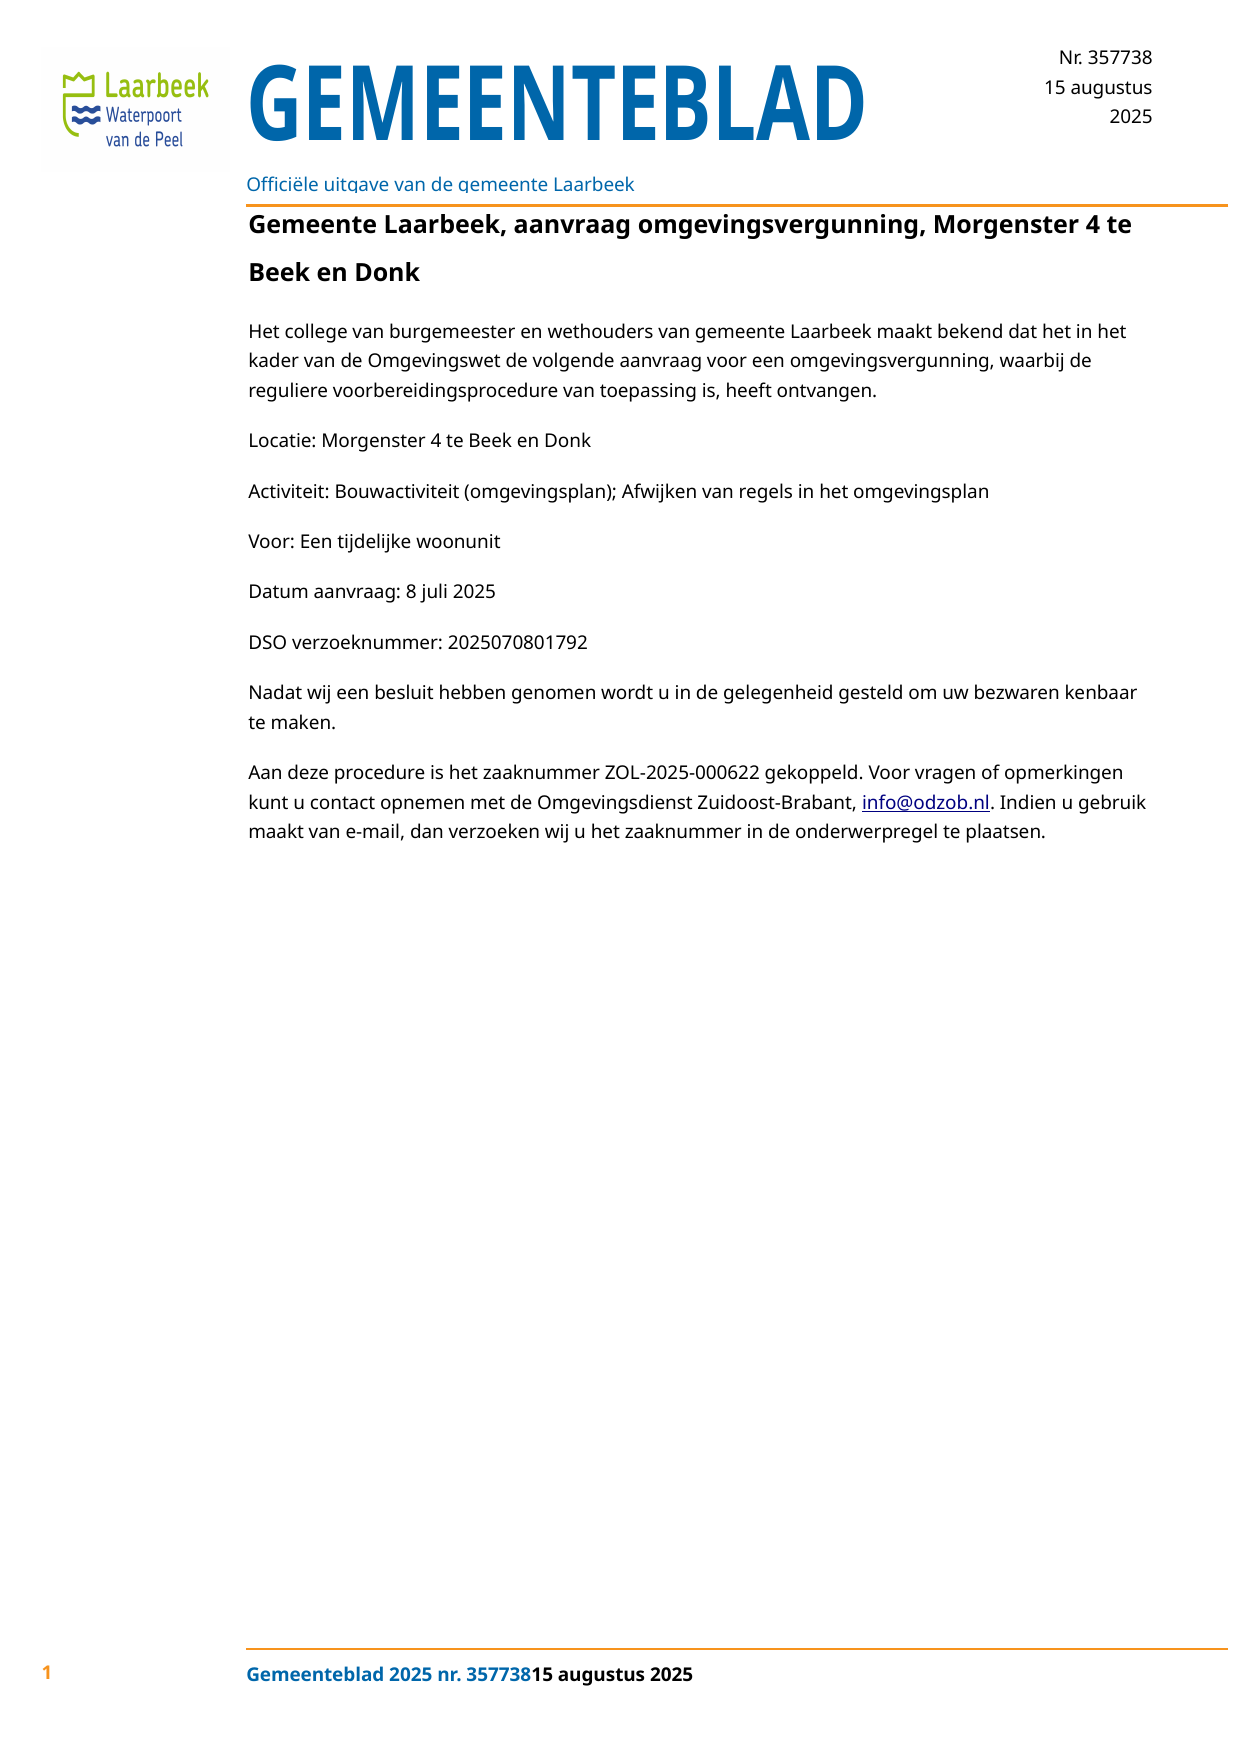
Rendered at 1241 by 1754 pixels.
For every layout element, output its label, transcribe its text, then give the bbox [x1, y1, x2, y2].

text Locatie: Morgenster 4 te Beek en Donk [248, 427, 1152, 453]
text Datum aanvraag: 8 juli 2025 [248, 579, 1152, 604]
picture [41, 47, 231, 172]
text Activiteit: Bouwactiviteit (omgevingsplan); Afwijken van regels in het omgevingsplan [248, 478, 1152, 504]
text Gemeente Laarbeek, aanvraag omgevingsvergunning, Morgenster 4 te Beek en Donk [248, 207, 1152, 288]
text Voor: Een tijdelijke woonunit [248, 528, 1152, 554]
text Nadat wij een besluit hebben genomen wordt u in de gelegenheid gesteld om uw bezwaren kenbaar te maken. [248, 679, 1152, 735]
text Het college van burgemeester en wethouders van gemeente Laarbeek maakt bekend dat het in het kader van de Omgevingswet de volgende aanvraag voor een omgevingsvergunning, waarbij de reguliere voorbereidingsprocedure van toepassing is, heeft ontvangen. [248, 318, 1152, 403]
text Aan deze procedure is het zaaknummer ZOL-2025-000622 gekoppeld. Voor vragen of opmerkingen kunt u contact opnemen met de Omgevingsdienst Zuidoost-Brabant, info@odzob.nl. Indien u gebruik maakt van e-mail, dan verzoeken wij u het zaaknummer in de onderwerpregel te plaatsen. [248, 759, 1152, 844]
text DSO verzoeknummer: 2025070801792 [248, 629, 1152, 655]
